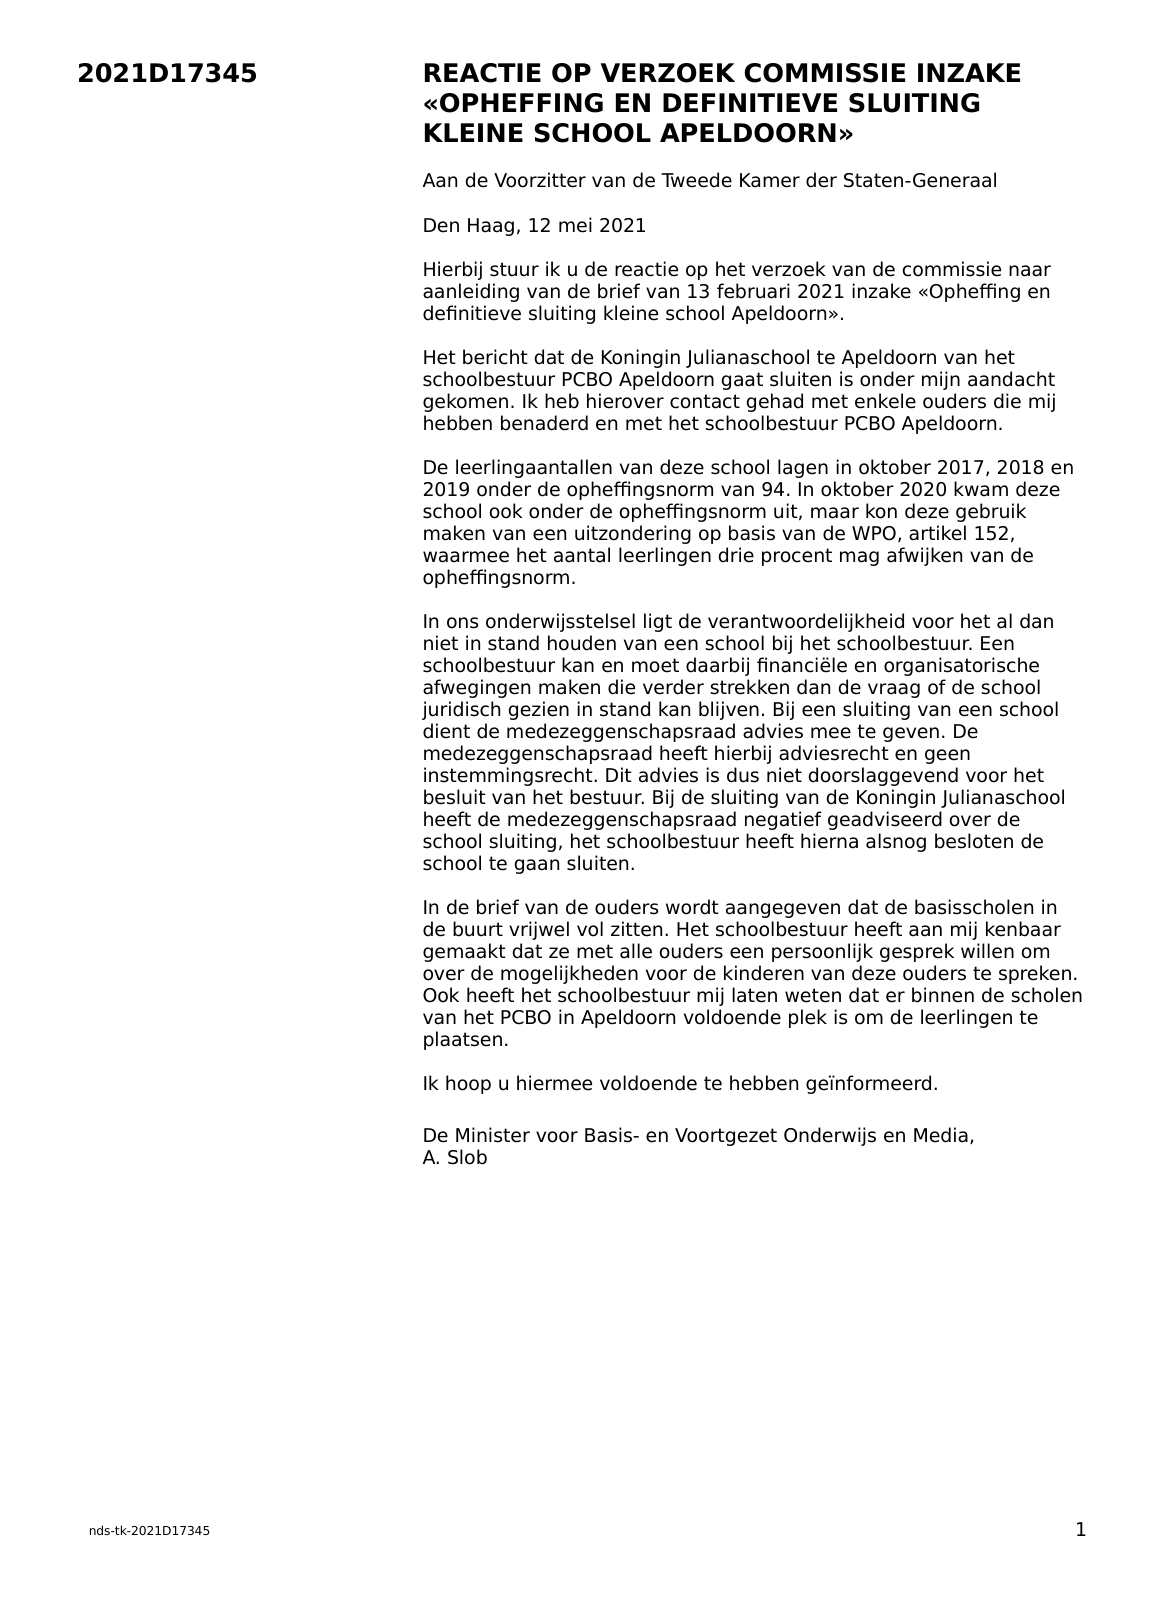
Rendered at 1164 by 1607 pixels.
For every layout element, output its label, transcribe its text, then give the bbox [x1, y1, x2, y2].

text In ons onderwijsstelsel ligt de verantwoordelijkheid voor het al dan niet in stand houden van een school bij het schoolbestuur. Een schoolbestuur kan en moet daarbij financiële en organisatorische afwegingen maken die verder strekken dan de vraag of de school juridisch gezien in stand kan blijven. Bij een sluiting van een school dient de medezeggenschapsraad advies mee te geven. De medezeggenschapsraad heeft hierbij adviesrecht en geen instemmingsrecht. Dit advies is dus niet doorslaggevend voor het besluit van het bestuur. Bij de sluiting van de Koningin Julianaschool heeft de medezeggenschapsraad negatief geadviseerd over de school sluiting, het schoolbestuur heeft hierna alsnog besloten de school te gaan sluiten. [422, 611, 1087, 875]
text Den Haag, 12 mei 2021 [422, 214, 1087, 236]
text De Minister voor Basis- en Voortgezet Onderwijs en Media, A. Slob [422, 1125, 1087, 1169]
text Ik hoop u hiermee voldoende te hebben geïnformeerd. [422, 1073, 1087, 1095]
text Het bericht dat de Koningin Julianaschool te Apeldoorn van het schoolbestuur PCBO Apeldoorn gaat sluiten is onder mijn aandacht gekomen. Ik heb hierover contact gehad met enkele ouders die mij hebben benaderd en met het schoolbestuur PCBO Apeldoorn. [422, 347, 1087, 435]
text Aan de Voorzitter van de Tweede Kamer der Staten-Generaal [422, 170, 1087, 192]
text In de brief van de ouders wordt aangegeven dat de basisscholen in de buurt vrijwel vol zitten. Het schoolbestuur heeft aan mij kenbaar gemaakt dat ze met alle ouders een persoonlijk gesprek willen om over de mogelijkheden voor de kinderen van deze ouders te spreken. Ook heeft het schoolbestuur mij laten weten dat er binnen de scholen van het PCBO in Apeldoorn voldoende plek is om de leerlingen te plaatsen. [422, 897, 1087, 1051]
text De leerlingaantallen van deze school lagen in oktober 2017, 2018 en 2019 onder de opheffingsnorm van 94. In oktober 2020 kwam deze school ook onder de opheffingsnorm uit, maar kon deze gebruik maken van een uitzondering op basis van de WPO, artikel 152, waarmee het aantal leerlingen drie procent mag afwijken van de opheffingsnorm. [422, 457, 1087, 589]
text 2021D17345 REACTIE OP VERZOEK COMMISSIE INZAKE «OPHEFFING EN DEFINITIEVE SLUITING KLEINE SCHOOL APELDOORN» [77, 59, 1087, 148]
text Hierbij stuur ik u de reactie op het verzoek van de commissie naar aanleiding van de brief van 13 februari 2021 inzake «Opheffing en definitieve sluiting kleine school Apeldoorn». [422, 259, 1087, 324]
text nds-tk-2021D17345 [88, 1524, 323, 1538]
